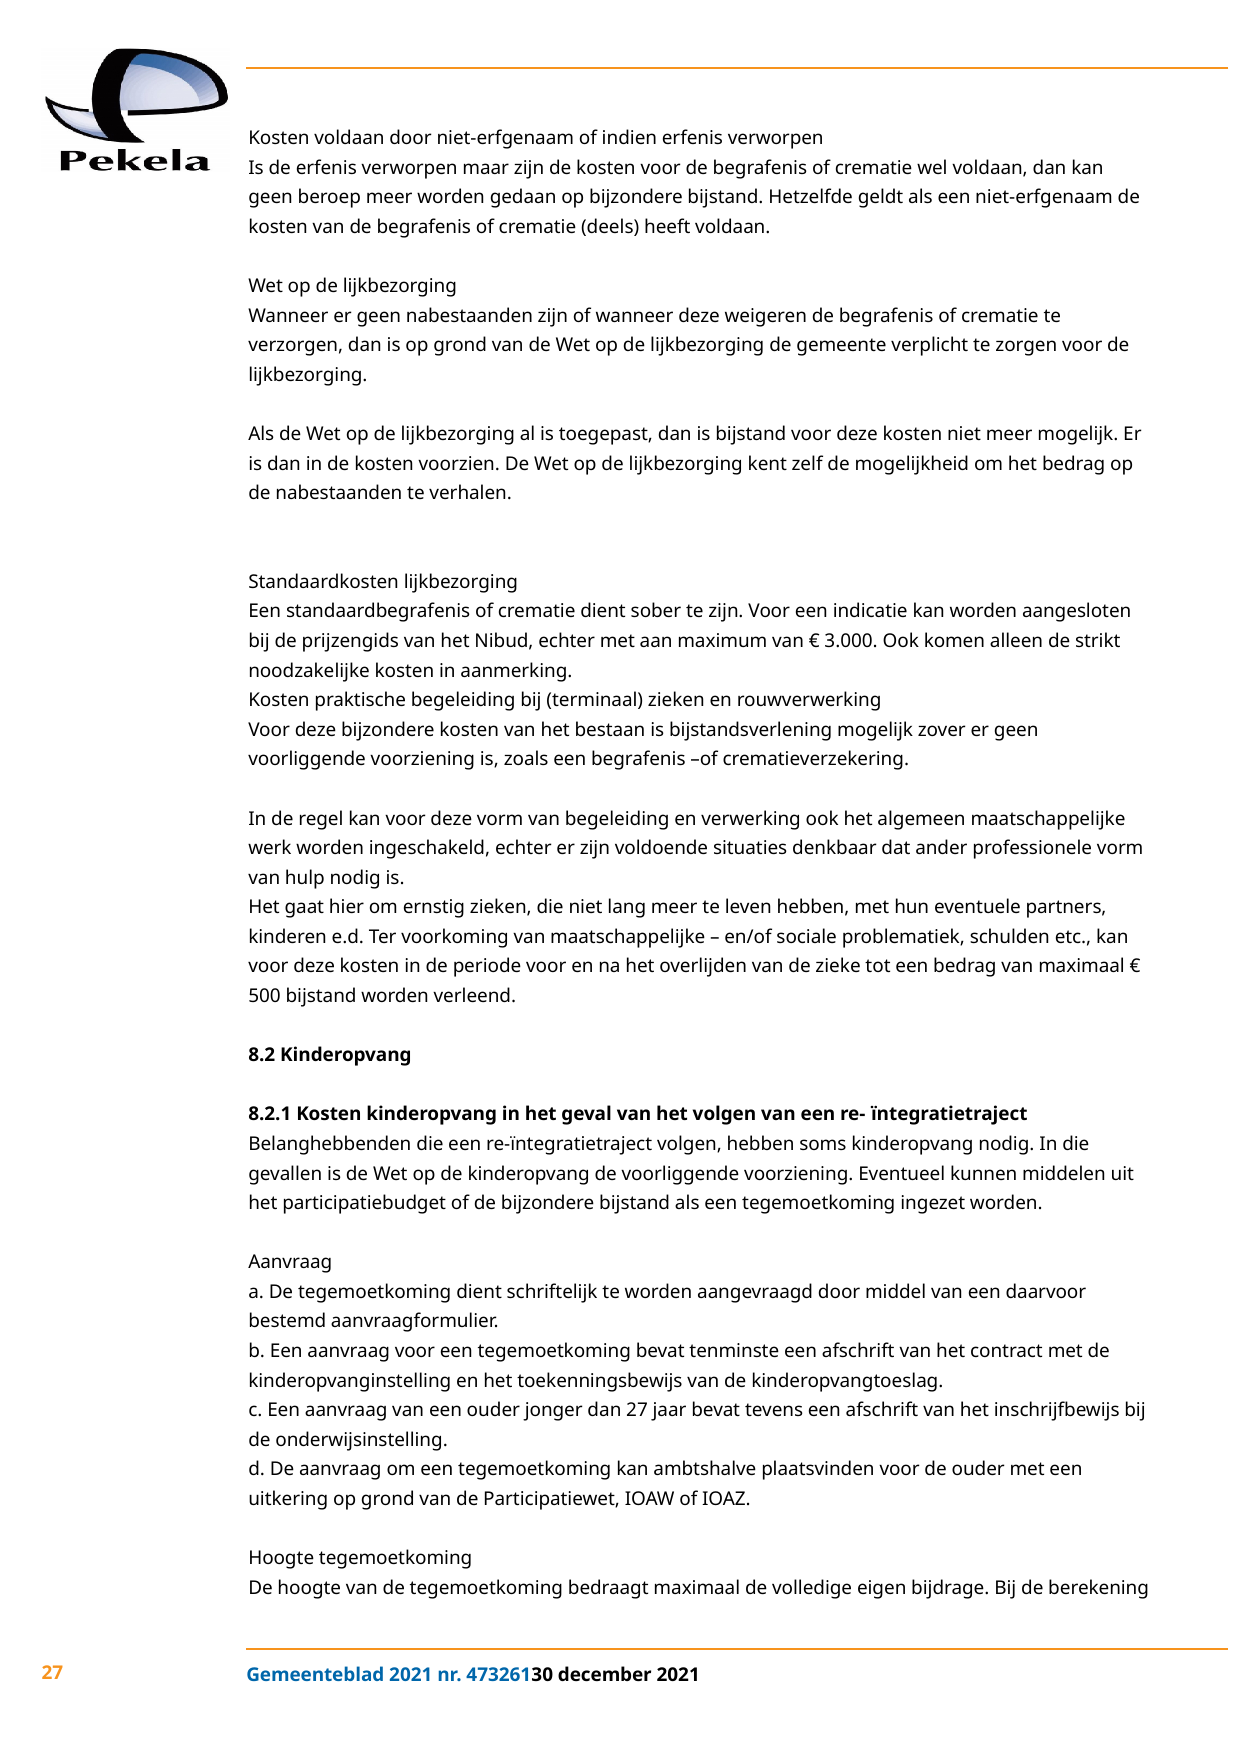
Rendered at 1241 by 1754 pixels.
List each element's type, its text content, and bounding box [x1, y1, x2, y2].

text a. De tegemoetkoming dient schriftelijk te worden aangevraagd door middel van een daarvoor bestemd aanvraagformulier. [248, 1278, 1152, 1333]
text Kosten voldaan door niet-erfgenaam of indien erfenis verworpen [248, 124, 1152, 150]
text Standaardkosten lijkbezorging [248, 568, 1152, 594]
text b. Een aanvraag voor een tegemoetkoming bevat tenminste een afschrift van het contract met de kinderopvanginstelling en het toekenningsbewijs van de kinderopvangtoeslag. [248, 1337, 1152, 1393]
text d. De aanvraag om een tegemoetkoming kan ambtshalve plaatsvinden voor de ouder met een uitkering op grond van de Participatiewet, IOAW of IOAZ. [248, 1456, 1152, 1511]
text Wanneer er geen nabestaanden zijn of wanneer deze weigeren de begrafenis of crematie te verzorgen, dan is op grond van de Wet op de lijkbezorging de gemeente verplicht te zorgen voor de lijkbezorging. [248, 302, 1152, 387]
text De hoogte van de tegemoetkoming bedraagt maximaal de volledige eigen bijdrage. Bij de berekening [248, 1574, 1152, 1600]
text 8.2.1 Kosten kinderopvang in het geval van het volgen van een re- ïntegratietraject [248, 1101, 1152, 1126]
text Is de erfenis verworpen maar zijn de kosten voor de begrafenis of crematie wel voldaan, dan kan geen beroep meer worden gedaan op bijzondere bijstand. Hetzelfde geldt als een niet-erfgenaam de kosten van de begrafenis of crematie (deels) heeft voldaan. [248, 154, 1152, 239]
picture [41, 47, 231, 172]
text Een standaardbegrafenis of crematie dient sober te zijn. Voor een indicatie kan worden aangesloten bij de prijzengids van het Nibud, echter met aan maximum van € 3.000. Ook komen alleen de strikt noodzakelijke kosten in aanmerking. [248, 598, 1152, 683]
text Kosten praktische begeleiding bij (terminaal) zieken en rouwverwerking [248, 686, 1152, 712]
text Aanvraag [248, 1248, 1152, 1274]
text In de regel kan voor deze vorm van begeleiding en verwerking ook het algemeen maatschappelijke werk worden ingeschakeld, echter er zijn voldoende situaties denkbaar dat ander professionele vorm van hulp nodig is. [248, 805, 1152, 890]
text 8.2 Kinderopvang [248, 1041, 1152, 1067]
text Als de Wet op de lijkbezorging al is toegepast, dan is bijstand voor deze kosten niet meer mogelijk. Er is dan in de kosten voorzien. De Wet op de lijkbezorging kent zelf de mogelijkheid om het bedrag op de nabestaanden te verhalen. [248, 420, 1152, 505]
text Belanghebbenden die een re-ïntegratietraject volgen, hebben soms kinderopvang nodig. In die gevallen is de Wet op de kinderopvang de voorliggende voorziening. Eventueel kunnen middelen uit het participatiebudget of de bijzondere bijstand als een tegemoetkoming ingezet worden. [248, 1130, 1152, 1215]
text Hoogte tegemoetkoming [248, 1544, 1152, 1570]
text Het gaat hier om ernstig zieken, die niet lang meer te leven hebben, met hun eventuele partners, kinderen e.d. Ter voorkoming van maatschappelijke – en/of sociale problematiek, schulden etc., kan voor deze kosten in de periode voor en na het overlijden van de zieke tot een bedrag van maximaal € 500 bijstand worden verleend. [248, 893, 1152, 1008]
text Wet op de lijkbezorging [248, 272, 1152, 298]
text c. Een aanvraag van een ouder jonger dan 27 jaar bevat tevens een afschrift van het inschrijfbewijs bij de onderwijsinstelling. [248, 1396, 1152, 1452]
text Voor deze bijzondere kosten van het bestaan is bijstandsverlening mogelijk zover er geen voorliggende voorziening is, zoals een begrafenis –of crematieverzekering. [248, 716, 1152, 771]
